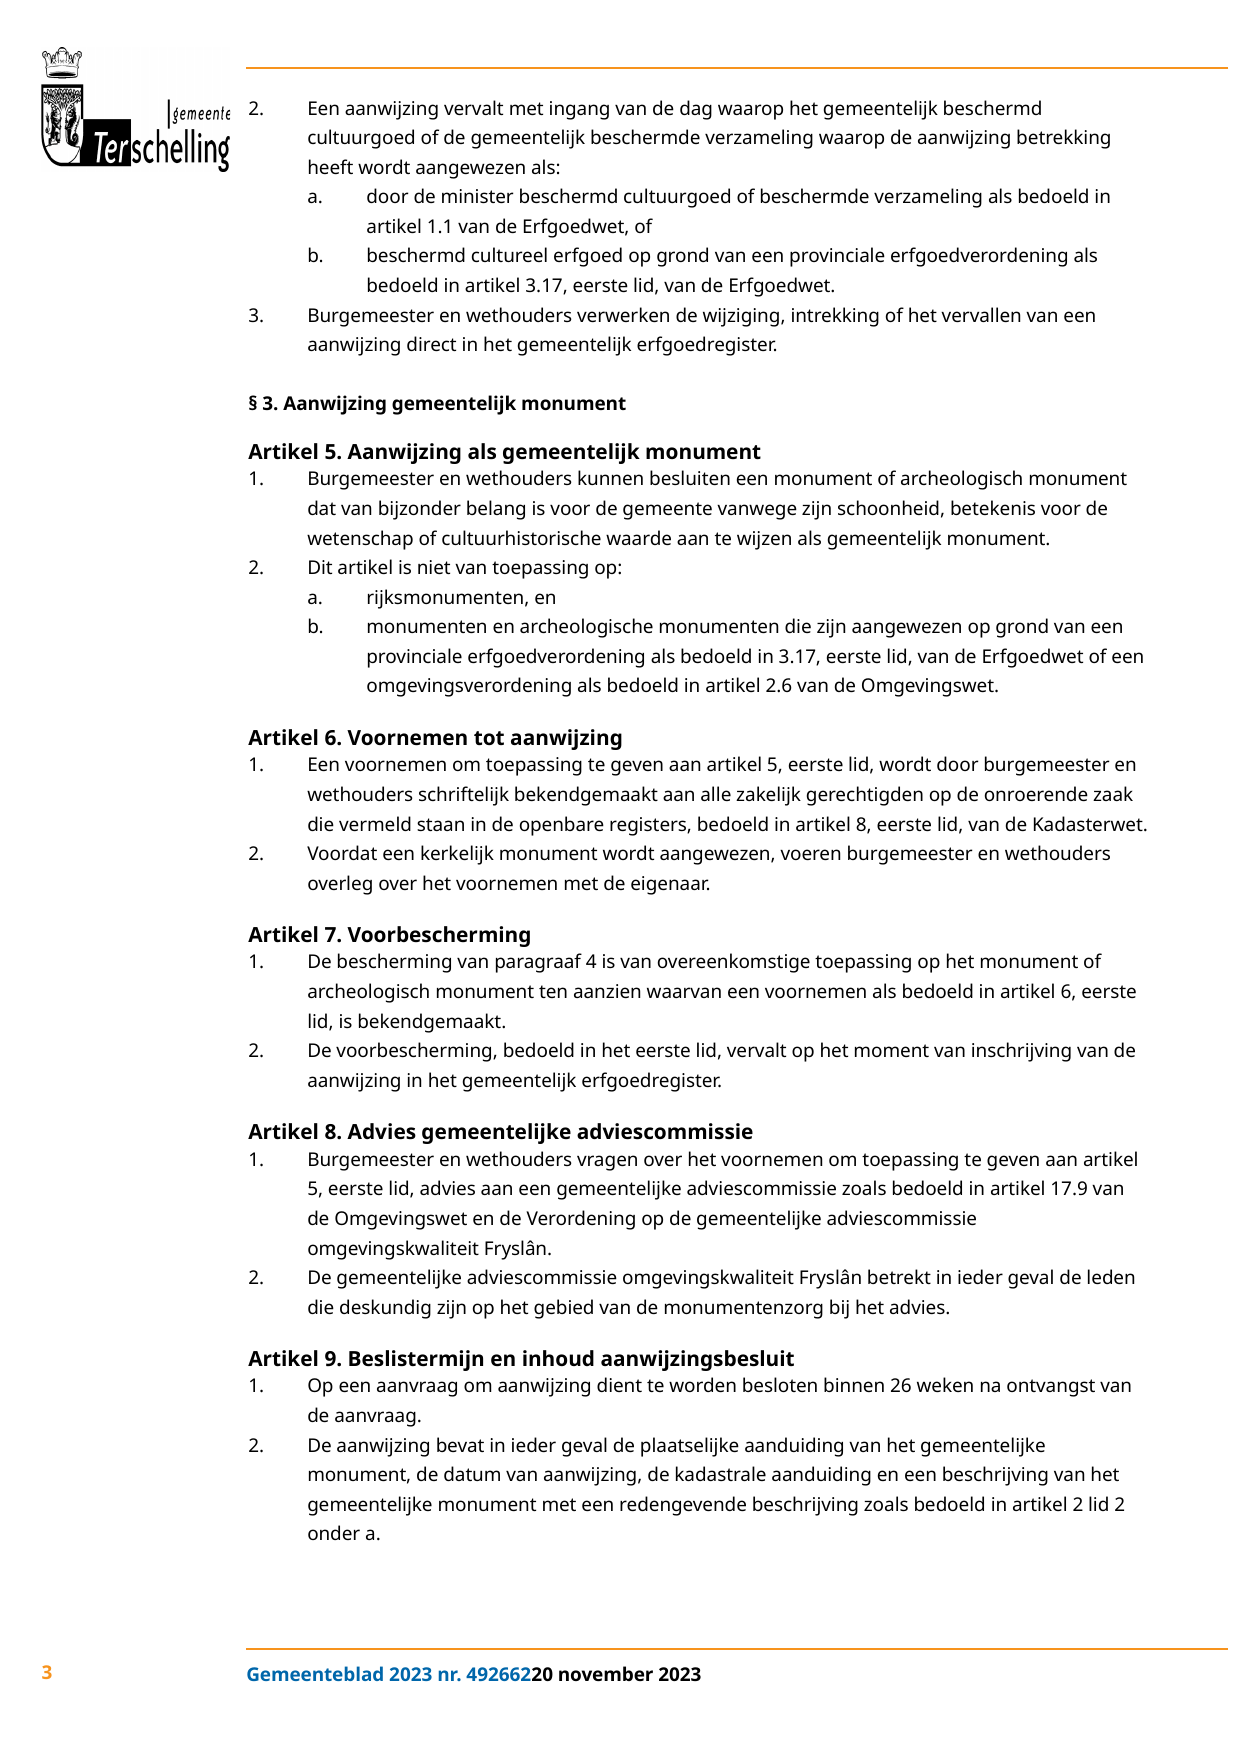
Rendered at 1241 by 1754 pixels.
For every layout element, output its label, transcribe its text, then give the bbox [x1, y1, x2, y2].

list Burgemeester en wethouders verwerken de wijziging, intrekking of het vervallen van een aanwijzing direct in het gemeentelijk erfgoedregister. [248, 302, 1152, 357]
list Dit artikel is niet van toepassing op: [248, 554, 1152, 580]
text Artikel 6. Voornemen tot aanwijzing [248, 723, 1152, 752]
list Op een aanvraag om aanwijzing dient te worden besloten binnen 26 weken na ontvangst van de aanvraag. [248, 1373, 1152, 1428]
text Artikel 9. Beslistermijn en inhoud aanwijzingsbesluit [248, 1344, 1152, 1373]
list Voordat een kerkelijk monument wordt aangewezen, voeren burgemeester en wethouders overleg over het voornemen met de eigenaar. [248, 840, 1152, 896]
list door de minister beschermd cultuurgoed of beschermde verzameling als bedoeld in artikel 1.1 van de Erfgoedwet, of [307, 183, 1152, 239]
list rijksmonumenten, en [307, 584, 1152, 610]
list monumenten en archeologische monumenten die zijn aangewezen op grond van een provinciale erfgoedverordening als bedoeld in 3.17, eerste lid, van de Erfgoedwet of een omgevingsverordening als bedoeld in artikel 2.6 van de Omgevingswet. [307, 613, 1152, 698]
text § 3. Aanwijzing gemeentelijk monument [248, 391, 1152, 416]
list De bescherming van paragraaf 4 is van overeenkomstige toepassing op het monument of archeologisch monument ten aanzien waarvan een voornemen als bedoeld in artikel 6, eerste lid, is bekendgemaakt. [248, 949, 1152, 1034]
list Een voornemen om toepassing te geven aan artikel 5, eerste lid, wordt door burgemeester en wethouders schriftelijk bekendgemaakt aan alle zakelijk gerechtigden op de onroerende zaak die vermeld staan in de openbare registers, bedoeld in artikel 8, eerste lid, van de Kadasterwet. [248, 752, 1152, 836]
text Artikel 8. Advies gemeentelijke adviescommissie [248, 1117, 1152, 1146]
list De gemeentelijke adviescommissie omgevingskwaliteit Fryslân betrekt in ieder geval de leden die deskundig zijn op het gebied van de monumentenzorg bij het advies. [248, 1264, 1152, 1319]
list Een aanwijzing vervalt met ingang van de dag waarop het gemeentelijk beschermd cultuurgoed of de gemeentelijk beschermde verzameling waarop de aanwijzing betrekking heeft wordt aangewezen als: [248, 95, 1152, 180]
list De voorbescherming, bedoeld in het eerste lid, vervalt op het moment van inschrijving van de aanwijzing in het gemeentelijk erfgoedregister. [248, 1037, 1152, 1093]
list beschermd cultureel erfgoed op grond van een provinciale erfgoedverordening als bedoeld in artikel 3.17, eerste lid, van de Erfgoedwet. [307, 243, 1152, 298]
list De aanwijzing bevat in ieder geval de plaatselijke aanduiding van het gemeentelijke monument, de datum van aanwijzing, de kadastrale aanduiding en een beschrijving van het gemeentelijke monument met een redengevende beschrijving zoals bedoeld in artikel 2 lid 2 onder a. [248, 1432, 1152, 1546]
picture [41, 47, 231, 172]
text Artikel 7. Voorbescherming [248, 920, 1152, 949]
text Artikel 5. Aanwijzing als gemeentelijk monument [248, 437, 1152, 466]
list Burgemeester en wethouders vragen over het voornemen om toepassing te geven aan artikel 5, eerste lid, advies aan een gemeentelijke adviescommissie zoals bedoeld in artikel 17.9 van de Omgevingswet en de Verordening op de gemeentelijke adviescommissie omgevingskwaliteit Fryslân. [248, 1146, 1152, 1260]
list Burgemeester en wethouders kunnen besluiten een monument of archeologisch monument dat van bijzonder belang is voor de gemeente vanwege zijn schoonheid, betekenis voor de wetenschap of cultuurhistorische waarde aan te wijzen als gemeentelijk monument. [248, 466, 1152, 551]
